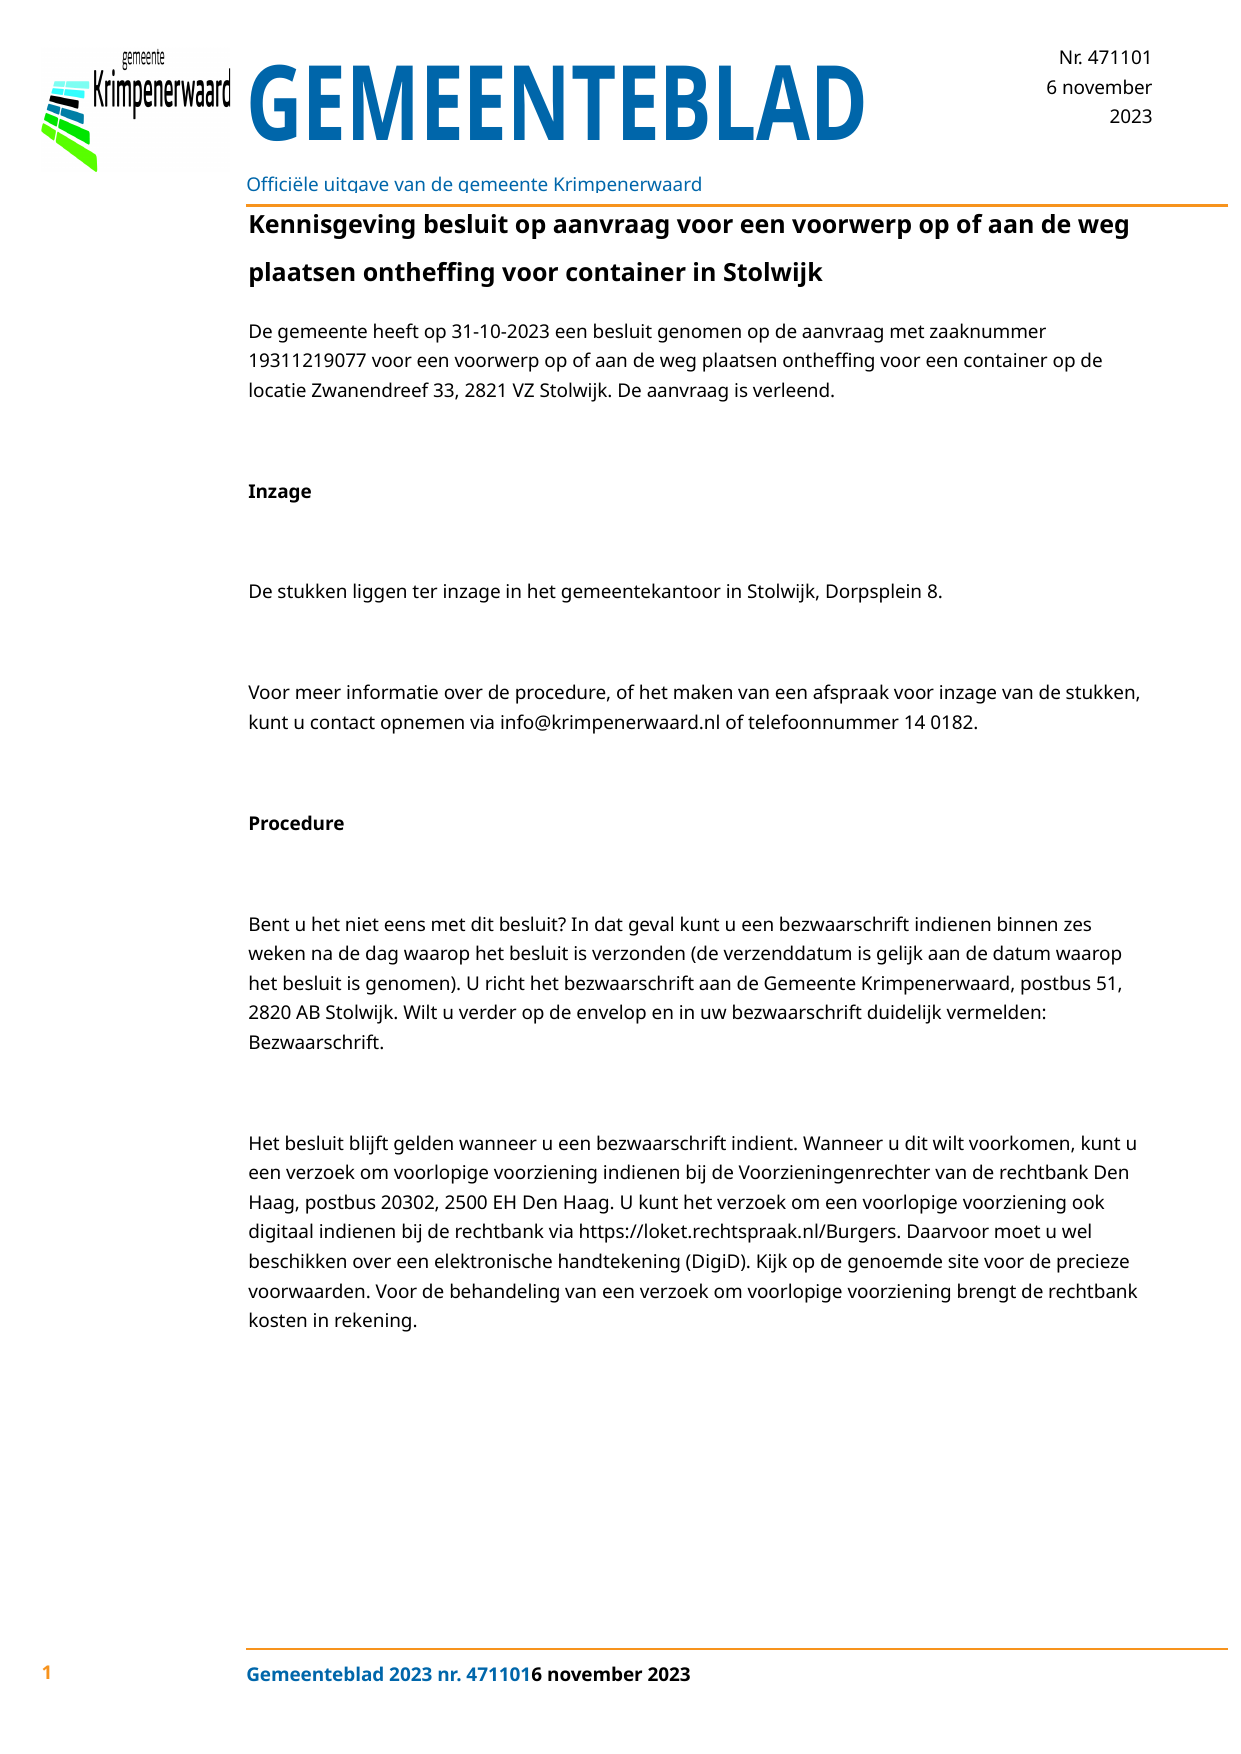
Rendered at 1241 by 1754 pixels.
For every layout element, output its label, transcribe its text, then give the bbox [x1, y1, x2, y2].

text Het besluit blijft gelden wanneer u een bezwaarschrift indient. Wanneer u dit wilt voorkomen, kunt u een verzoek om voorlopige voorziening indienen bij de Voorzieningenrechter van de rechtbank Den Haag, postbus 20302, 2500 EH Den Haag. U kunt het verzoek om een voorlopige voorziening ook digitaal indienen bij de rechtbank via https://loket.rechtspraak.nl/Burgers. Daarvoor moet u wel beschikken over een elektronische handtekening (DigiD). Kijk op de genoemde site voor de precieze voorwaarden. Voor de behandeling van een verzoek om voorlopige voorziening brengt de rechtbank kosten in rekening. [248, 1130, 1152, 1333]
picture [41, 47, 231, 172]
text Inzage [248, 478, 1152, 504]
text De gemeente heeft op 31-10-2023 een besluit genomen op de aanvraag met zaaknummer 19311219077 voor een voorwerp op of aan de weg plaatsen ontheffing voor een container op de locatie Zwanendreef 33, 2821 VZ Stolwijk. De aanvraag is verleend. [248, 318, 1152, 403]
text Bent u het niet eens met dit besluit? In dat geval kunt u een bezwaarschrift indienen binnen zes weken na de dag waarop het besluit is verzonden (de verzenddatum is gelijk aan de datum waarop het besluit is genomen). U richt het bezwaarschrift aan de Gemeente Krimpenerwaard, postbus 51, 2820 AB Stolwijk. Wilt u verder op de envelop en in uw bezwaarschrift duidelijk vermelden: Bezwaarschrift. [248, 911, 1152, 1055]
text Voor meer informatie over de procedure, of het maken van een afspraak voor inzage van de stukken, kunt u contact opnemen via info@krimpenerwaard.nl of telefoonnummer 14 0182. [248, 679, 1152, 735]
text Kennisgeving besluit op aanvraag voor een voorwerp op of aan de weg plaatsen ontheffing voor container in Stolwijk [248, 207, 1152, 288]
text De stukken liggen ter inzage in het gemeentekantoor in Stolwijk, Dorpsplein 8. [248, 579, 1152, 604]
text Procedure [248, 810, 1152, 836]
